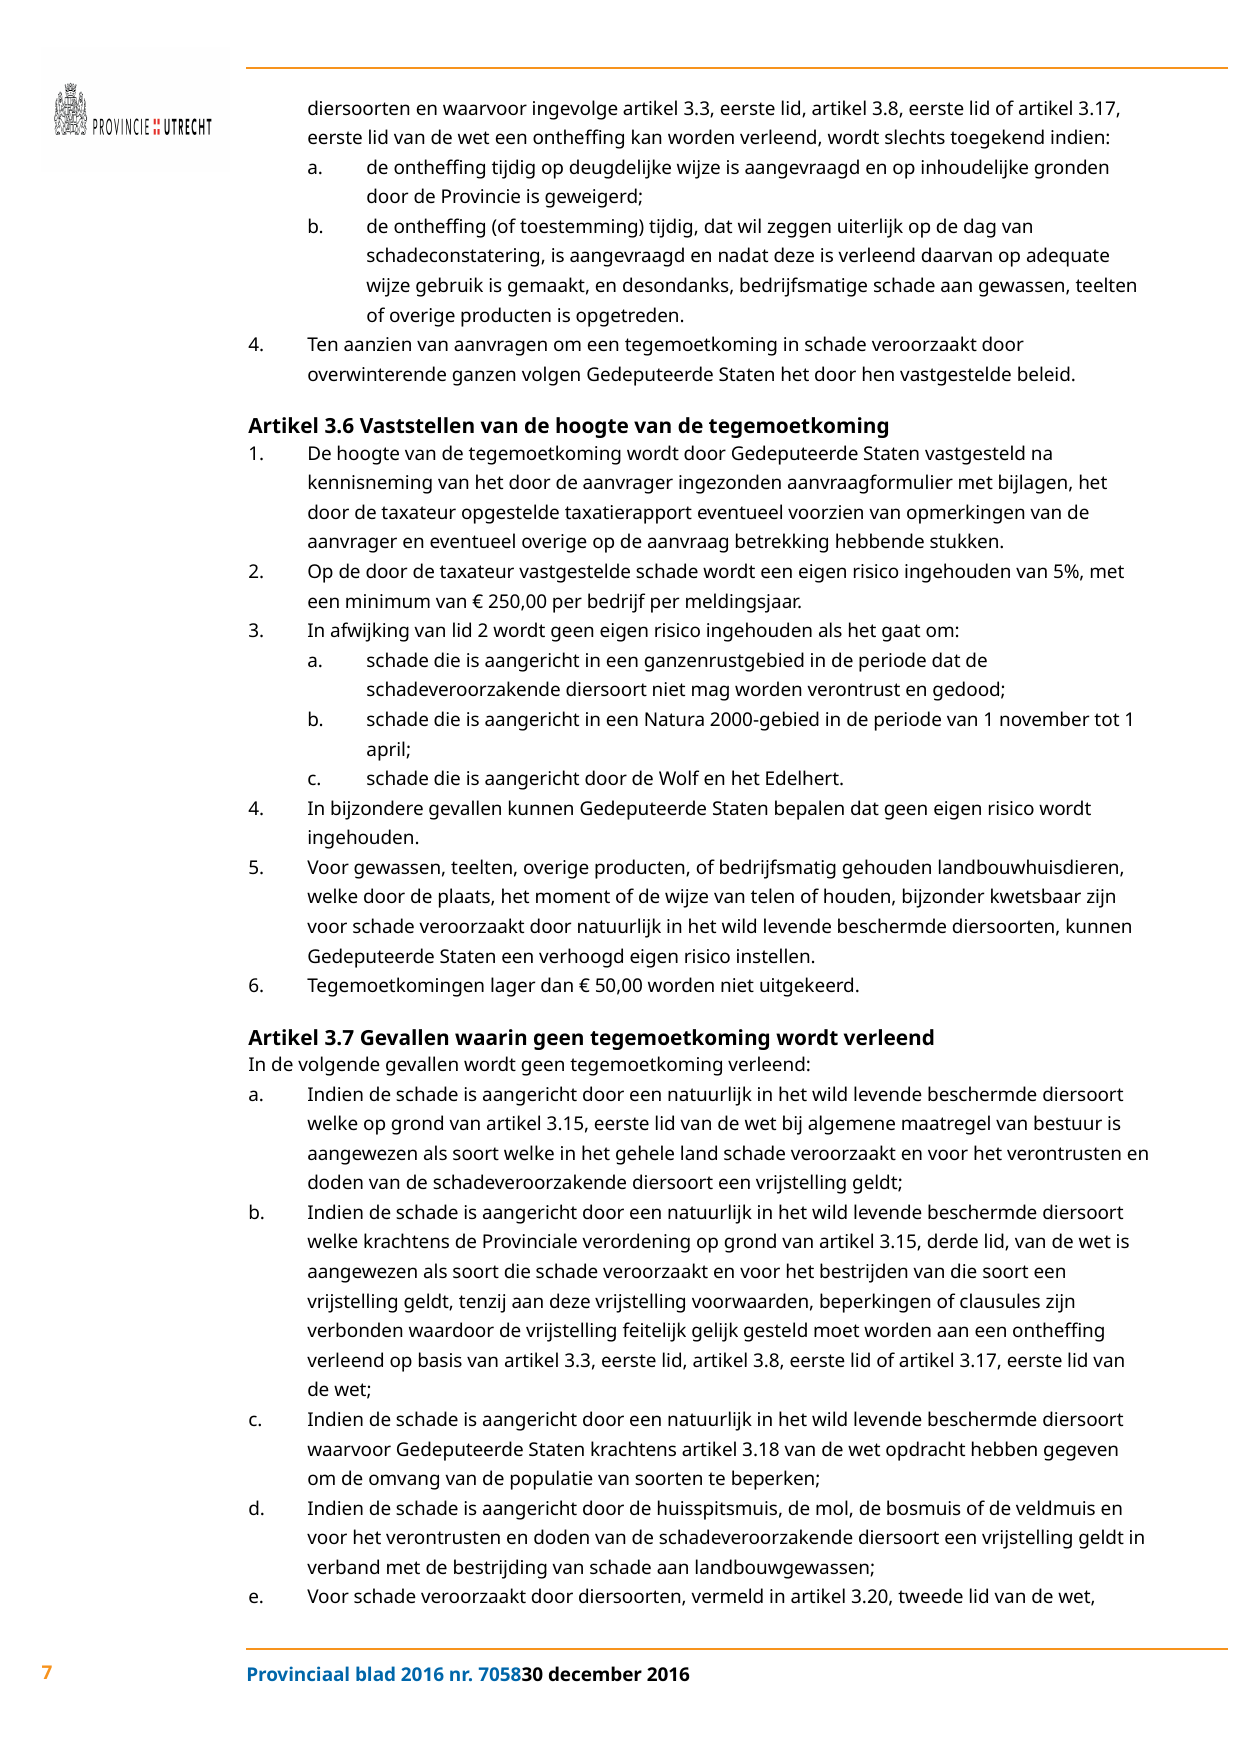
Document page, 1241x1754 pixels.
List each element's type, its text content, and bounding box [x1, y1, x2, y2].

list In afwijking van lid 2 wordt geen eigen risico ingehouden als het gaat om: [248, 617, 1152, 643]
list schade die is aangericht in een ganzenrustgebied in de periode dat de schadeveroorzakende diersoort niet mag worden verontrust en gedood; [307, 647, 1152, 702]
text Artikel 3.7 Gevallen waarin geen tegemoetkoming wordt verleend [248, 1023, 1152, 1051]
list Indien de schade is aangericht door een natuurlijk in het wild levende beschermde diersoort welke krachtens de Provinciale verordening op grond van artikel 3.15, derde lid, van de wet is aangewezen als soort die schade veroorzaakt en voor het bestrijden van die soort een vrijstelling geldt, tenzij aan deze vrijstelling voorwaarden, beperkingen of clausules zijn verbonden waardoor de vrijstelling feitelijk gelijk gesteld moet worden aan een ontheffing verleend op basis van artikel 3.3, eerste lid, artikel 3.8, eerste lid of artikel 3.17, eerste lid van de wet; [248, 1199, 1152, 1402]
list Indien de schade is aangericht door een natuurlijk in het wild levende beschermde diersoort waarvoor Gedeputeerde Staten krachtens artikel 3.18 van de wet opdracht hebben gegeven om de omvang van de populatie van soorten te beperken; [248, 1406, 1152, 1491]
list In bijzondere gevallen kunnen Gedeputeerde Staten bepalen dat geen eigen risico wordt ingehouden. [248, 795, 1152, 850]
list de ontheffing tijdig op deugdelijke wijze is aangevraagd en op inhoudelijke gronden door de Provincie is geweigerd; [307, 154, 1152, 209]
list Voor schade veroorzaakt door diersoorten, vermeld in artikel 3.20, tweede lid van de wet, [248, 1584, 1152, 1609]
list diersoorten en waarvoor ingevolge artikel 3.3, eerste lid, artikel 3.8, eerste lid of artikel 3.17, eerste lid van de wet een ontheffing kan worden verleend, wordt slechts toegekend indien: [248, 95, 1152, 150]
list schade die is aangericht in een Natura 2000-gebied in de periode van 1 november tot 1 april; [307, 706, 1152, 761]
list schade die is aangericht door de Wolf en het Edelhert. [307, 765, 1152, 791]
text In de volgende gevallen wordt geen tegemoetkoming verleend: [248, 1051, 1152, 1077]
list Ten aanzien van aanvragen om een tegemoetkoming in schade veroorzaakt door overwinterende ganzen volgen Gedeputeerde Staten het door hen vastgestelde beleid. [248, 331, 1152, 387]
list De hoogte van de tegemoetkoming wordt door Gedeputeerde Staten vastgesteld na kennisneming van het door de aanvrager ingezonden aanvraagformulier met bijlagen, het door de taxateur opgestelde taxatierapport eventueel voorzien van opmerkingen van de aanvrager en eventueel overige op de aanvraag betrekking hebbende stukken. [248, 440, 1152, 554]
list Tegemoetkomingen lager dan € 50,00 worden niet uitgekeerd. [248, 972, 1152, 998]
list Indien de schade is aangericht door de huisspitsmuis, de mol, de bosmuis of de veldmuis en voor het verontrusten en doden van de schadeveroorzakende diersoort een vrijstelling geldt in verband met de bestrijding van schade aan landbouwgewassen; [248, 1495, 1152, 1580]
picture [41, 47, 231, 172]
text Artikel 3.6 Vaststellen van de hoogte van de tegemoetkoming [248, 411, 1152, 440]
list Voor gewassen, teelten, overige producten, of bedrijfsmatig gehouden landbouwhuisdieren, welke door de plaats, het moment of de wijze van telen of houden, bijzonder kwetsbaar zijn voor schade veroorzaakt door natuurlijk in het wild levende beschermde diersoorten, kunnen Gedeputeerde Staten een verhoogd eigen risico instellen. [248, 854, 1152, 968]
list de ontheffing (of toestemming) tijdig, dat wil zeggen uiterlijk op de dag van schadeconstatering, is aangevraagd en nadat deze is verleend daarvan op adequate wijze gebruik is gemaakt, en desondanks, bedrijfsmatige schade aan gewassen, teelten of overige producten is opgetreden. [307, 213, 1152, 328]
list Indien de schade is aangericht door een natuurlijk in het wild levende beschermde diersoort welke op grond van artikel 3.15, eerste lid van de wet bij algemene maatregel van bestuur is aangewezen als soort welke in het gehele land schade veroorzaakt en voor het verontrusten en doden van de schadeveroorzakende diersoort een vrijstelling geldt; [248, 1081, 1152, 1195]
list Op de door de taxateur vastgestelde schade wordt een eigen risico ingehouden van 5%, met een minimum van € 250,00 per bedrijf per meldingsjaar. [248, 558, 1152, 613]
